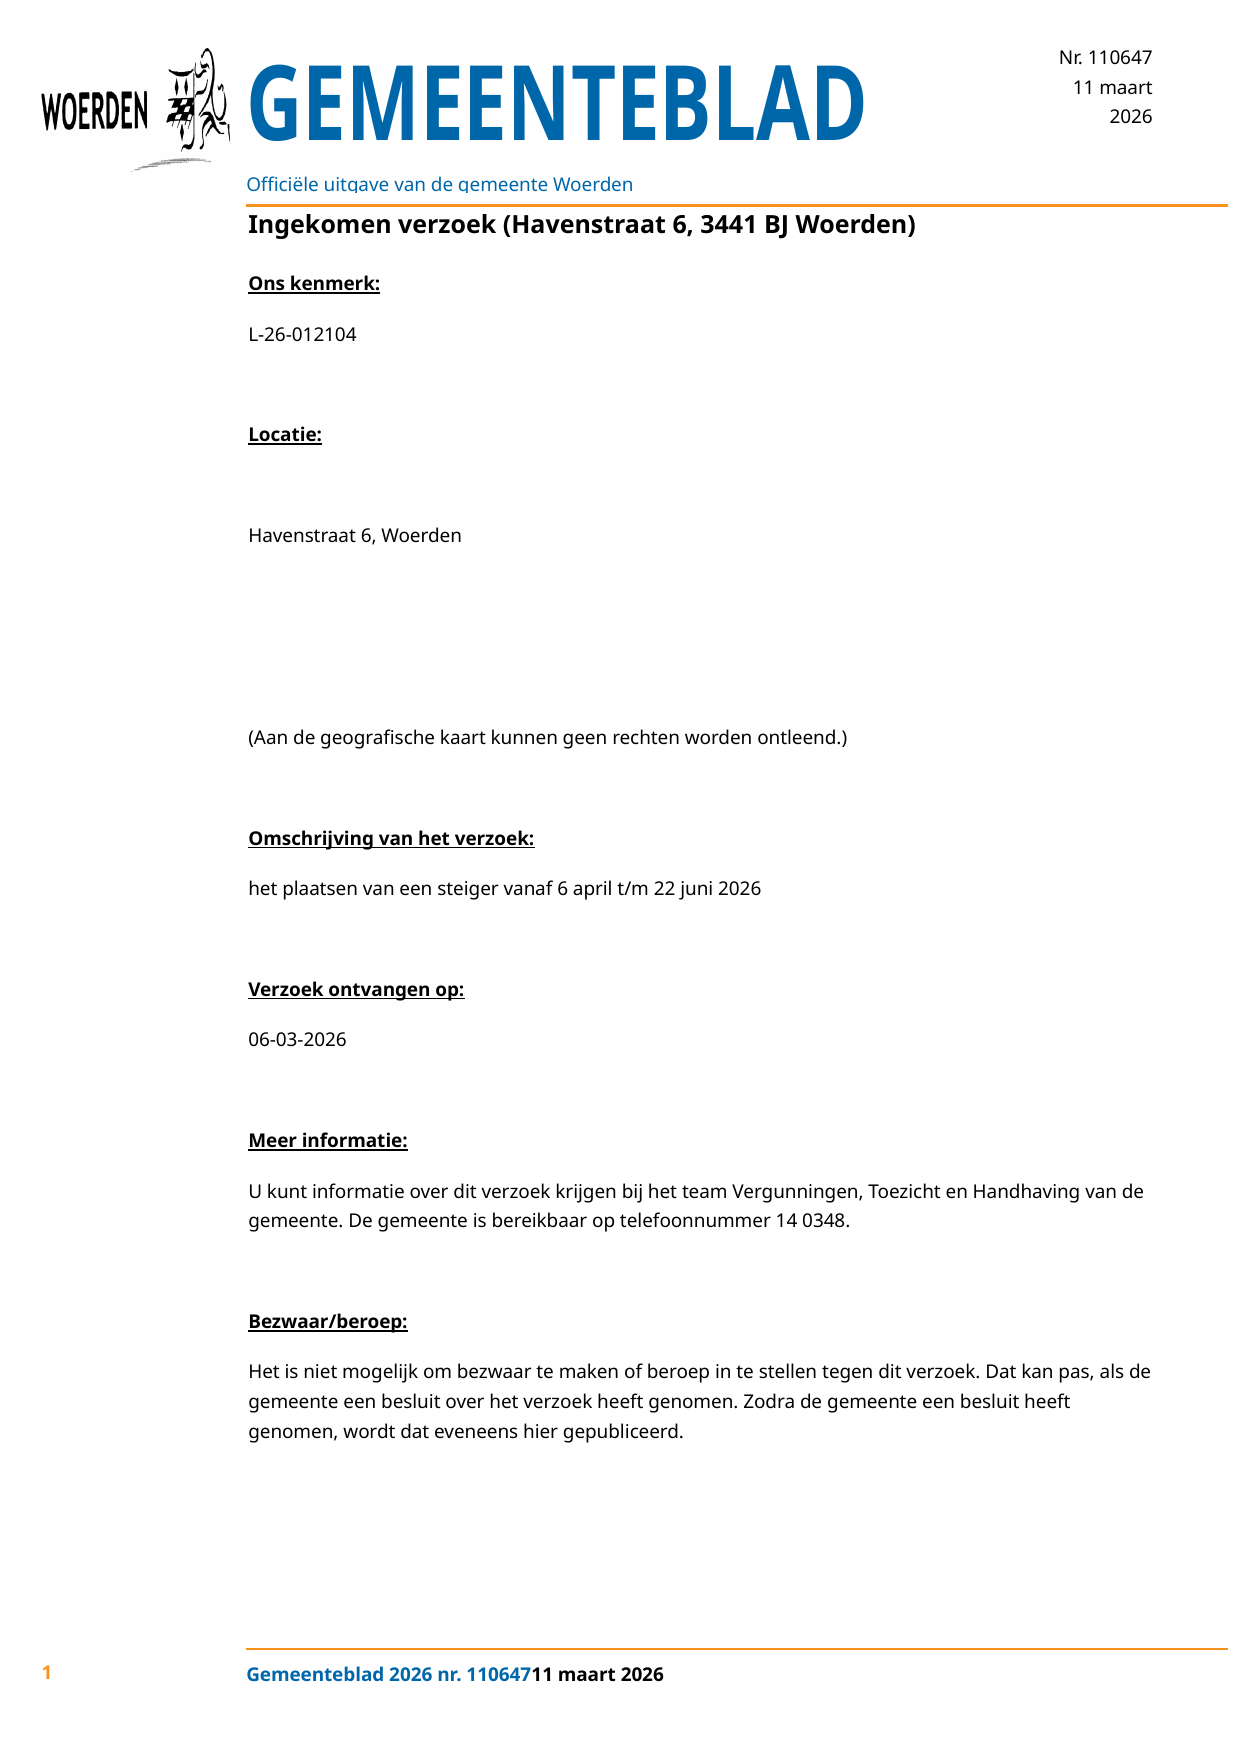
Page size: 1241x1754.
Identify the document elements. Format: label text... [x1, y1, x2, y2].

text Ons kenmerk: [248, 270, 1152, 296]
text het plaatsen van een steiger vanaf 6 april t/m 22 juni 2026 [248, 875, 1152, 901]
text Omschrijving van het verzoek: [248, 825, 1152, 851]
text Meer informatie: [248, 1127, 1152, 1153]
text U kunt informatie over dit verzoek krijgen bij het team Vergunningen, Toezicht en Handhaving van de gemeente. De gemeente is bereikbaar op telefoonnummer 14 0348. [248, 1178, 1152, 1233]
text L-26-012104 [248, 321, 1152, 346]
picture [41, 47, 231, 172]
text Locatie: [248, 422, 1152, 447]
text Het is niet mogelijk om bezwaar te maken of beroep in te stellen tegen dit verzoek. Dat kan pas, als de gemeente een besluit over het verzoek heeft genomen. Zodra de gemeente een besluit heeft genomen, wordt dat eveneens hier gepubliceerd. [248, 1359, 1152, 1443]
text Havenstraat 6, Woerden [248, 522, 1152, 548]
text Verzoek ontvangen op: [248, 976, 1152, 1002]
text (Aan de geografische kaart kunnen geen rechten worden ontleend.) [248, 724, 1152, 750]
text Bezwaar/beroep: [248, 1308, 1152, 1334]
text Ingekomen verzoek (Havenstraat 6, 3441 BJ Woerden) [248, 207, 1152, 241]
text 06-03-2026 [248, 1027, 1152, 1052]
